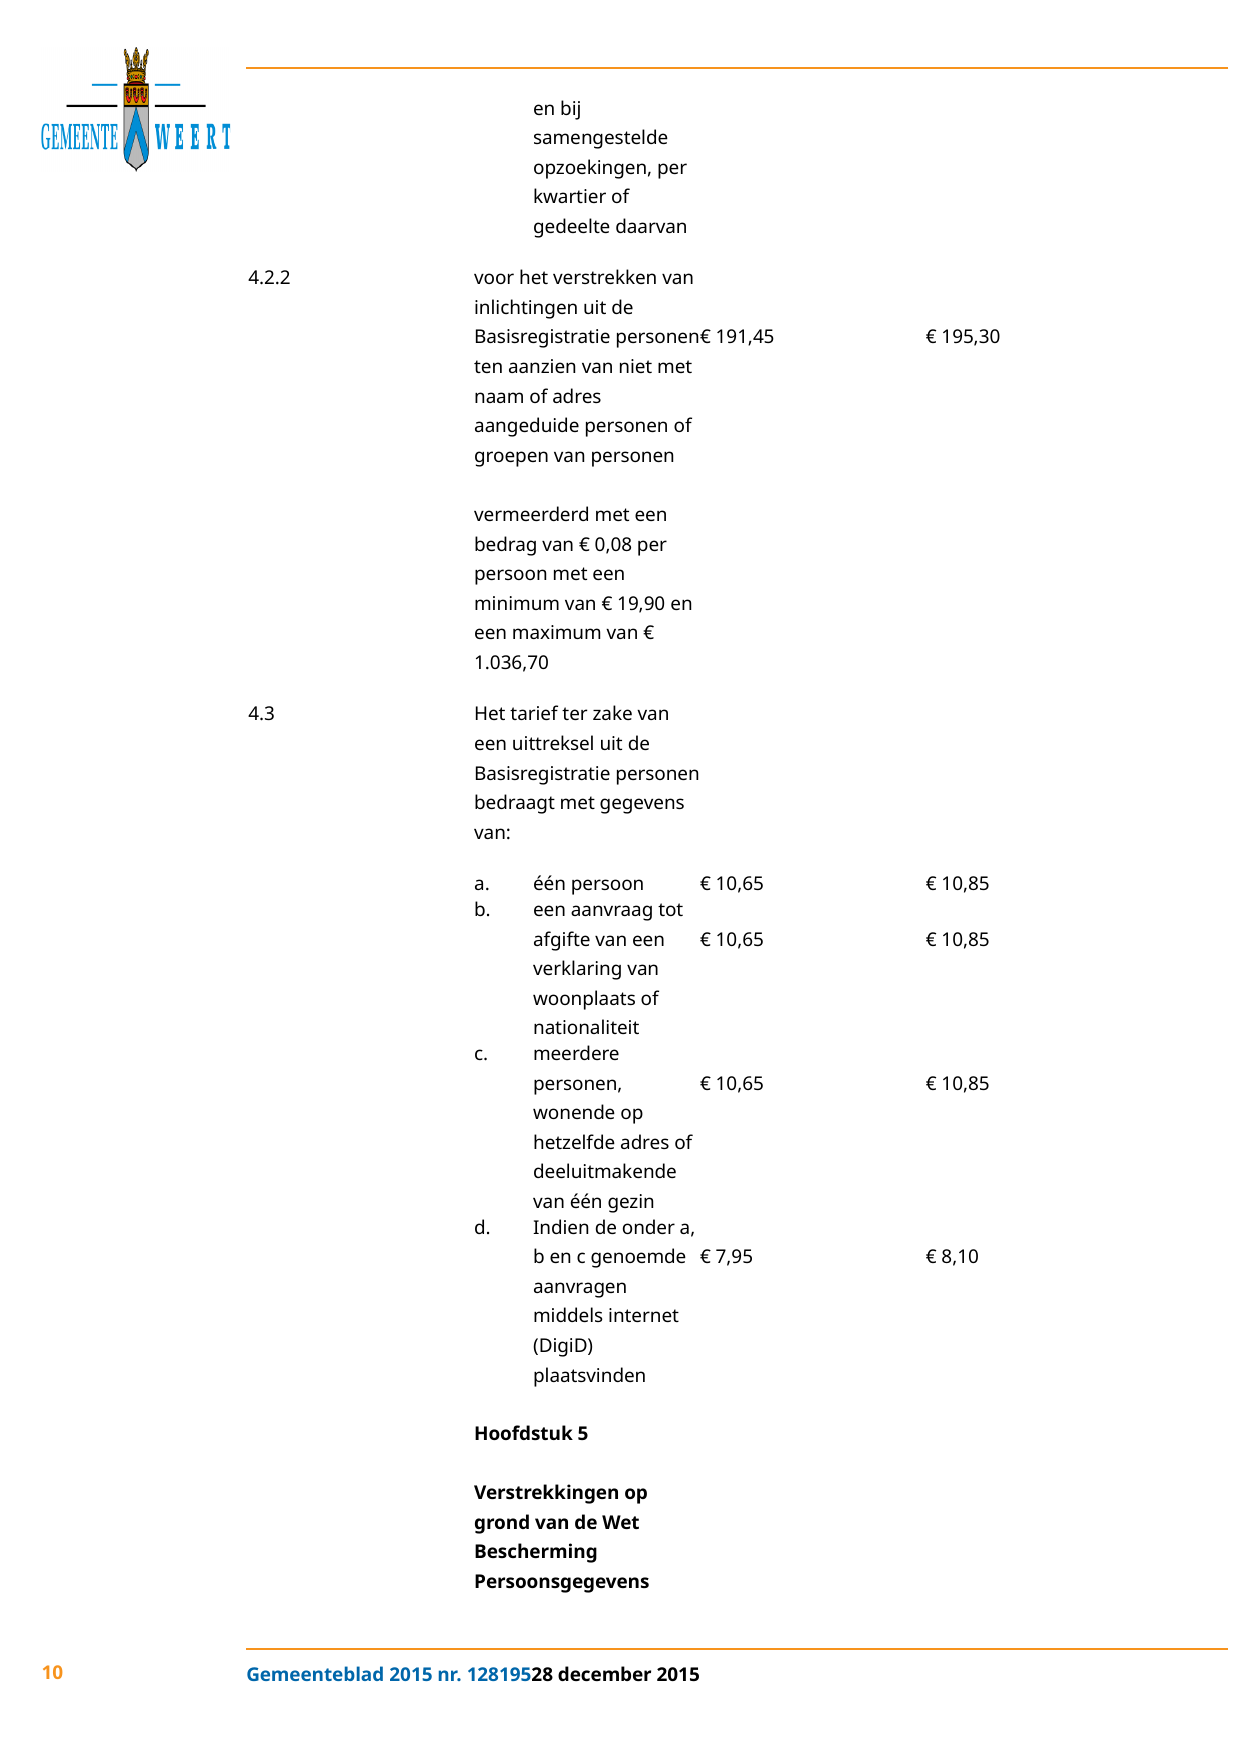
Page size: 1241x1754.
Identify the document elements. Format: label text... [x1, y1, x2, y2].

table_cell en bij samengestelde opzoekingen, per kwartier of gedeelte daarvan [474, 95, 700, 239]
table_cell [248, 675, 474, 701]
table_cell [248, 1214, 474, 1387]
table_cell [474, 675, 700, 701]
table_cell [474, 239, 700, 264]
table_cell [248, 95, 474, 239]
table_header [248, 1420, 474, 1594]
table_cell Indien de onder a, b en c genoemde aanvragen middels internet (DigiD) plaatsvinden [474, 1214, 700, 1387]
table_cell voor het verstrekken van inlichtingen uit de Basisregistratie personen ten aanzien van niet met naam of adres aangeduide personen of groepen van personen vermeerderd met een bedrag van € 0,08 per persoon met een minimum van € 19,90 en een maximum van € 1.036,70 [474, 265, 700, 675]
table_cell [700, 95, 926, 239]
table_cell € 10,65 [700, 870, 926, 896]
table_cell 4.2.2 [248, 265, 474, 675]
table_cell [700, 701, 926, 845]
table_cell [700, 239, 926, 264]
table_cell Het tarief ter zake van een uittreksel uit de Basisregistratie personen bedraagt met gegevens van: [474, 701, 700, 845]
table_cell [248, 896, 474, 1040]
table_cell € 10,65 [700, 896, 926, 1040]
table_cell [248, 845, 474, 870]
table_cell € 10,85 [926, 1040, 1152, 1214]
table_cell € 10,65 [700, 1040, 926, 1214]
table_cell meerdere personen, wonende op hetzelfde adres of deeluitmakende van één gezin [474, 1040, 700, 1214]
table_cell [248, 239, 474, 264]
table_cell [926, 239, 1152, 264]
table_cell € 10,85 [926, 896, 1152, 1040]
table_cell [700, 675, 926, 701]
table_header Hoofdstuk 5 Verstrekkingen op grond van de Wet Bescherming Persoonsgegevens [474, 1420, 700, 1594]
table_cell 4.3 [248, 701, 474, 845]
table_cell een aanvraag tot afgifte van een verklaring van woonplaats of nationaliteit [474, 896, 700, 1040]
table_cell [926, 675, 1152, 701]
table_cell [926, 845, 1152, 870]
table_header [700, 1420, 926, 1594]
table_header [926, 1420, 1152, 1594]
table_cell € 191,45 [700, 265, 926, 675]
table_cell [700, 845, 926, 870]
table_cell € 7,95 [700, 1214, 926, 1387]
table_cell € 10,85 [926, 870, 1152, 896]
picture [41, 47, 231, 172]
table_cell één persoon [474, 870, 700, 896]
table_cell [926, 95, 1152, 239]
table_cell € 8,10 [926, 1214, 1152, 1387]
table_cell [926, 701, 1152, 845]
table_cell € 195,30 [926, 265, 1152, 675]
table_cell [248, 1040, 474, 1214]
table_cell [248, 870, 474, 896]
table_cell [474, 845, 700, 870]
